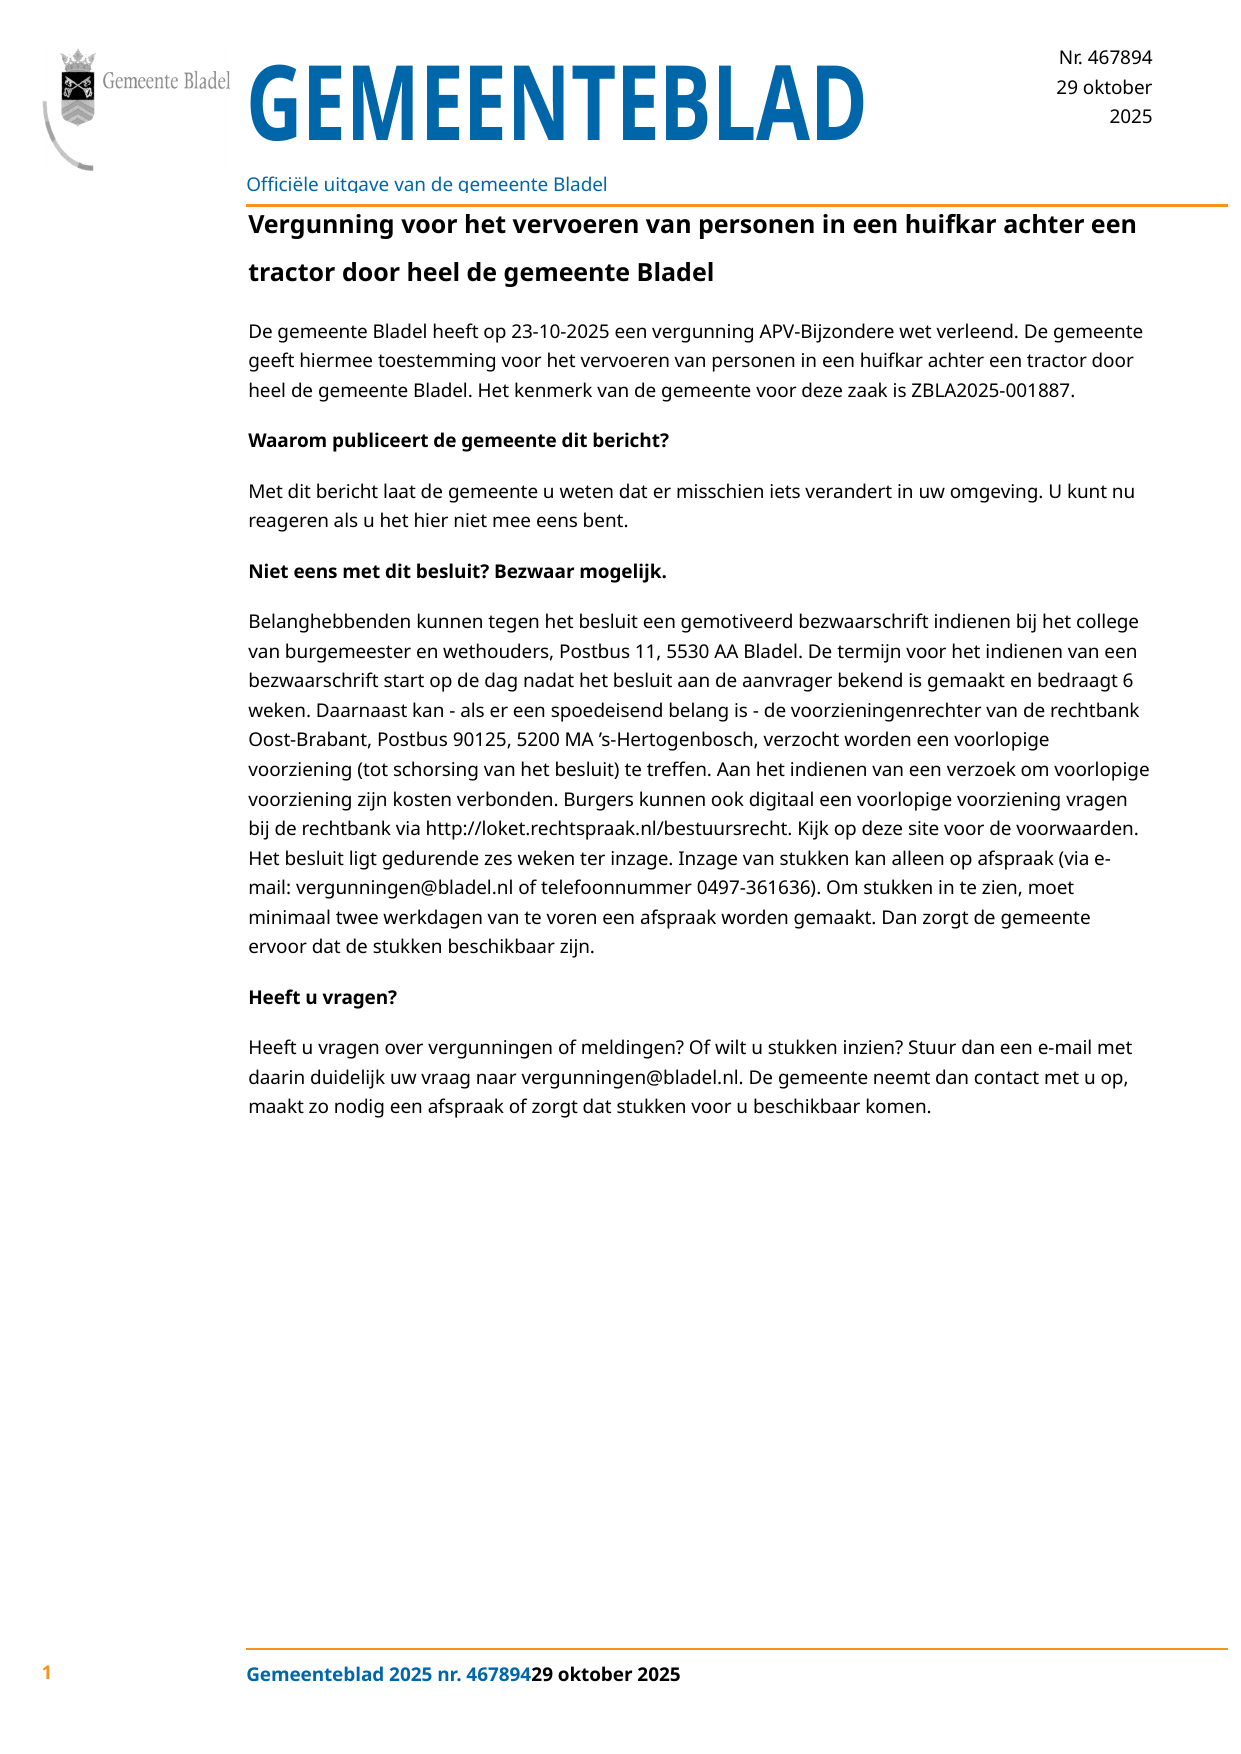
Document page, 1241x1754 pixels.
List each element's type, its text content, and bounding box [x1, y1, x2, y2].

text Vergunning voor het vervoeren van personen in een huifkar achter een tractor door heel de gemeente Bladel [248, 207, 1152, 288]
text Heeft u vragen? [248, 984, 1152, 1010]
text Niet eens met dit besluit? Bezwaar mogelijk. [248, 558, 1152, 584]
text Met dit bericht laat de gemeente u weten dat er misschien iets verandert in uw omgeving. U kunt nu reageren als u het hier niet mee eens bent. [248, 478, 1152, 533]
text De gemeente Bladel heeft op 23-10-2025 een vergunning APV-Bijzondere wet verleend. De gemeente geeft hiermee toestemming voor het vervoeren van personen in een huifkar achter een tractor door heel de gemeente Bladel. Het kenmerk van de gemeente voor deze zaak is ZBLA2025-001887. [248, 318, 1152, 403]
text Belanghebbenden kunnen tegen het besluit een gemotiveerd bezwaarschrift indienen bij het college van burgemeester en wethouders, Postbus 11, 5530 AA Bladel. De termijn voor het indienen van een bezwaarschrift start op de dag nadat het besluit aan de aanvrager bekend is gemaakt en bedraagt 6 weken. Daarnaast kan - als er een spoedeisend belang is - de voorzieningenrechter van de rechtbank Oost-Brabant, Postbus 90125, 5200 MA ’s-Hertogenbosch, verzocht worden een voorlopige voorziening (tot schorsing van het besluit) te treffen. Aan het indienen van een verzoek om voorlopige voorziening zijn kosten verbonden. Burgers kunnen ook digitaal een voorlopige voorziening vragen bij de rechtbank via http://loket.rechtspraak.nl/bestuursrecht. Kijk op deze site voor de voorwaarden. Het besluit ligt gedurende zes weken ter inzage. Inzage van stukken kan alleen op afspraak (via e-mail: vergunningen@bladel.nl of telefoonnummer 0497-361636). Om stukken in te zien, moet minimaal twee werkdagen van te voren een afspraak worden gemaakt. Dan zorgt de gemeente ervoor dat de stukken beschikbaar zijn. [248, 608, 1152, 959]
picture [41, 47, 231, 172]
text Waarom publiceert de gemeente dit bericht? [248, 427, 1152, 453]
text Heeft u vragen over vergunningen of meldingen? Of wilt u stukken inzien? Stuur dan een e-mail met daarin duidelijk uw vraag naar vergunningen@bladel.nl. De gemeente neemt dan contact met u op, maakt zo nodig een afspraak of zorgt dat stukken voor u beschikbaar komen. [248, 1034, 1152, 1119]
